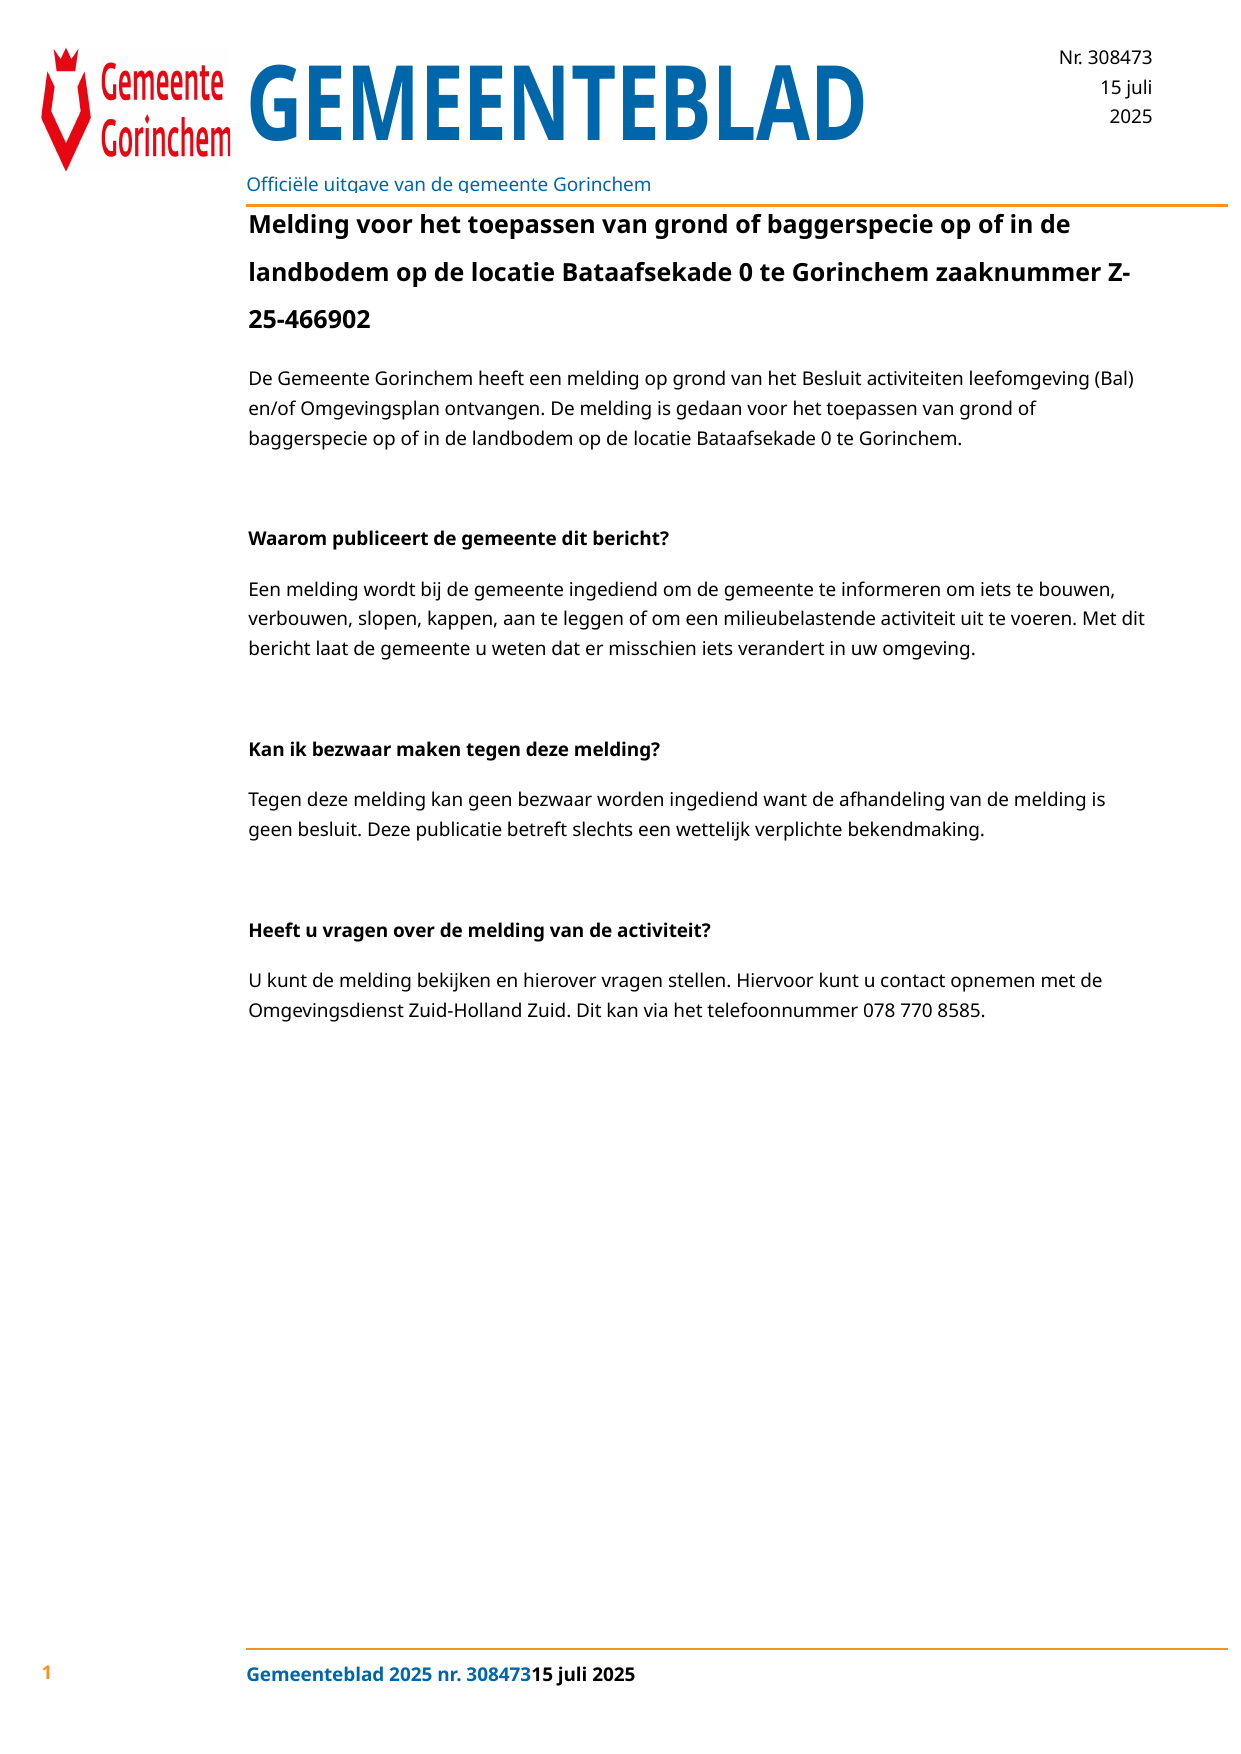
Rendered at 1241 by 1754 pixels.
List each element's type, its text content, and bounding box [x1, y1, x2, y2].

text U kunt de melding bekijken en hierover vragen stellen. Hiervoor kunt u contact opnemen met de Omgevingsdienst Zuid-Holland Zuid. Dit kan via het telefoonnummer 078 770 8585. [248, 967, 1152, 1022]
text Een melding wordt bij de gemeente ingediend om de gemeente te informeren om iets te bouwen, verbouwen, slopen, kappen, aan te leggen of om een milieubelastende activiteit uit te voeren. Met dit bericht laat de gemeente u weten dat er misschien iets verandert in uw omgeving. [248, 576, 1152, 661]
text Kan ik bezwaar maken tegen deze melding? [248, 736, 1152, 762]
text Melding voor het toepassen van grond of baggerspecie op of in de landbodem op de locatie Bataafsekade 0 te Gorinchem zaaknummer Z-25-466902 [248, 207, 1152, 336]
text Waarom publiceert de gemeente dit bericht? [248, 526, 1152, 551]
text Tegen deze melding kan geen bezwaar worden ingediend want de afhandeling van de melding is geen besluit. Deze publicatie betreft slechts een wettelijk verplichte bekendmaking. [248, 786, 1152, 842]
picture [41, 47, 231, 172]
text De Gemeente Gorinchem heeft een melding op grond van het Besluit activiteiten leefomgeving (Bal) en/of Omgevingsplan ontvangen. De melding is gedaan voor het toepassen van grond of baggerspecie op of in de landbodem op de locatie Bataafsekade 0 te Gorinchem. [248, 366, 1152, 450]
text Heeft u vragen over de melding van de activiteit? [248, 917, 1152, 942]
